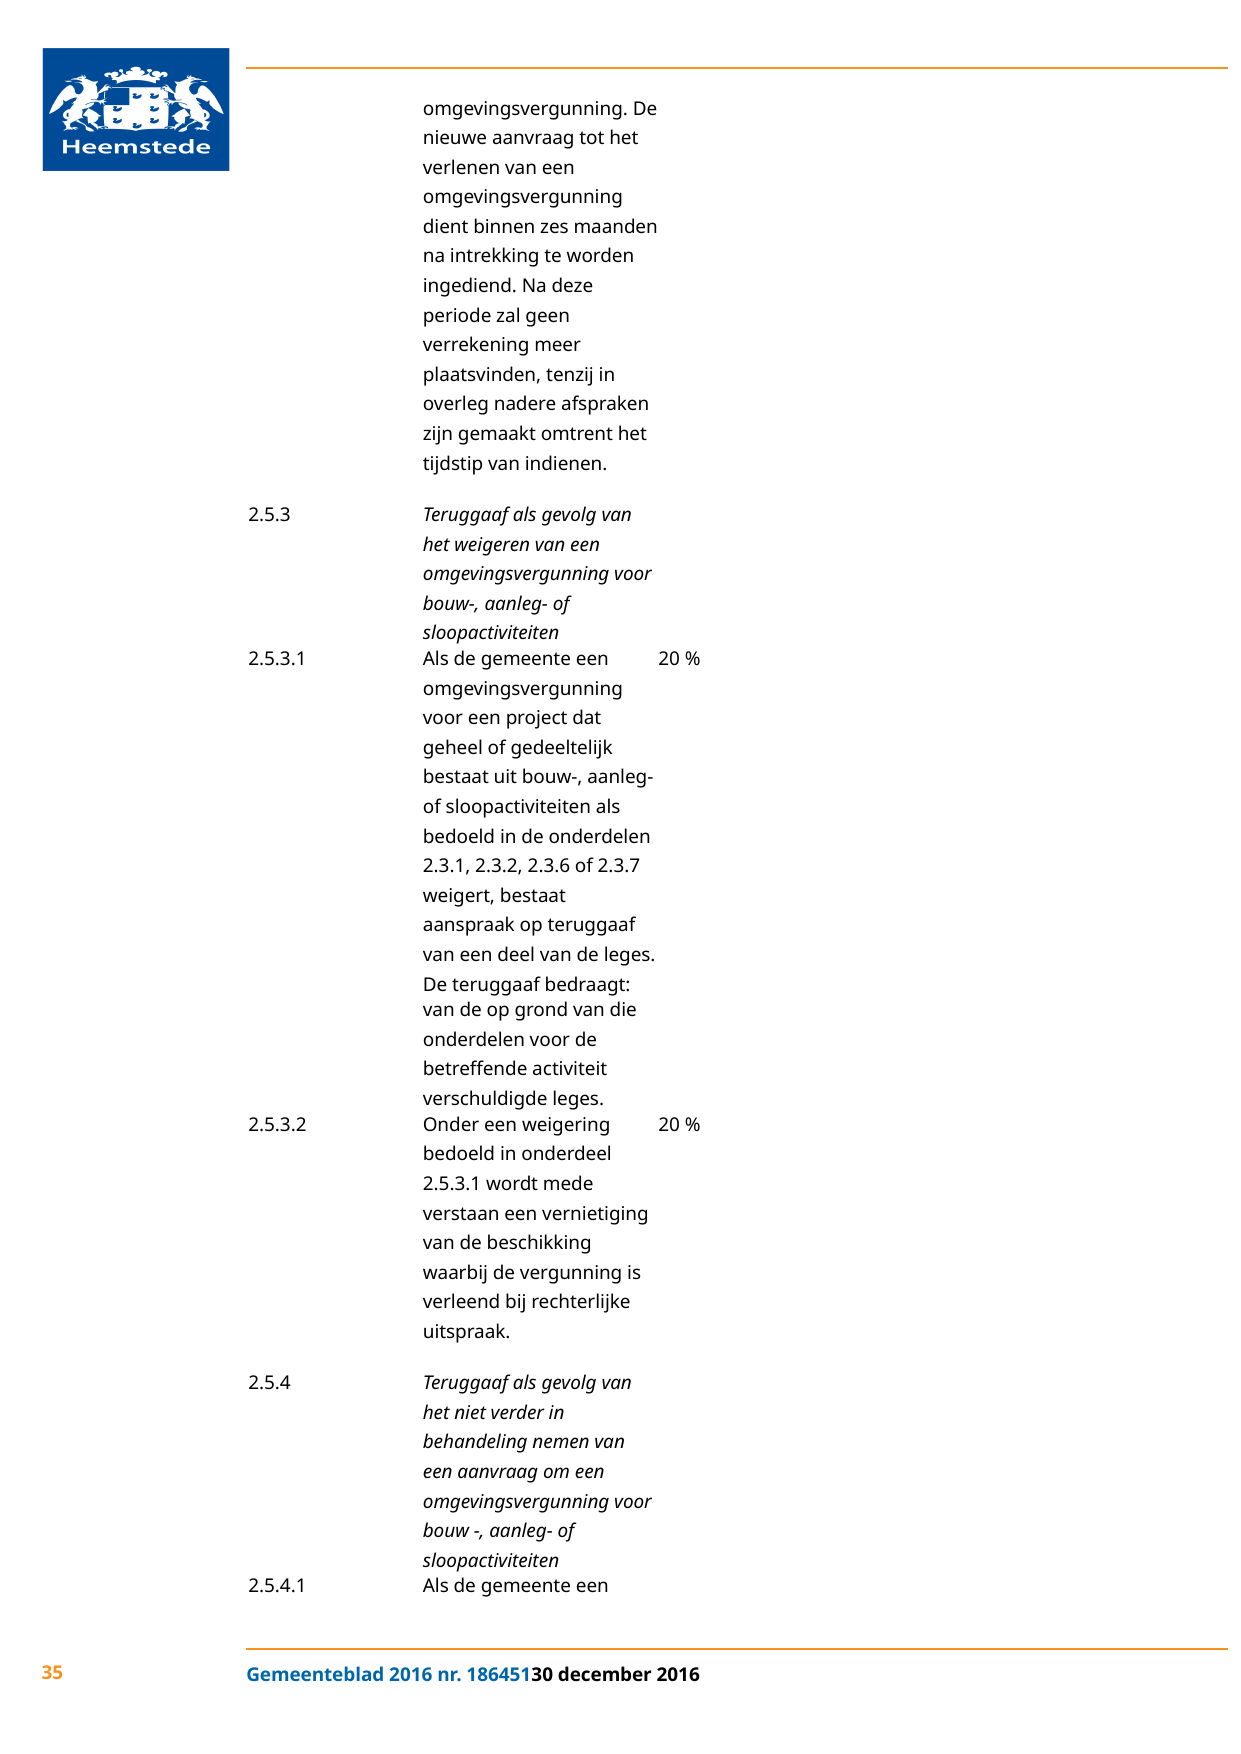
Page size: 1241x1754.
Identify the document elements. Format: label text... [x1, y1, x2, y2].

table_cell Teruggaaf als gevolg van het niet verder in behandeling nemen van een aanvraag om een omgevingsvergunning voor bouw -, aanleg- of sloopactiviteiten [423, 1370, 658, 1573]
table_cell [833, 476, 1152, 501]
table_cell [833, 1370, 1152, 1573]
table_cell [833, 95, 1152, 476]
table_cell [658, 501, 833, 645]
table_cell [658, 996, 833, 1111]
table_cell [658, 1344, 833, 1369]
table_cell 2.5.3.2 [248, 1111, 423, 1344]
table_cell [833, 1344, 1152, 1369]
table_cell [833, 996, 1152, 1111]
table_cell [423, 476, 658, 501]
table_cell [248, 1344, 423, 1369]
table_cell 2.5.4.1 [248, 1573, 423, 1598]
table_cell [833, 1573, 1152, 1598]
table_cell Onder een weigering bedoeld in onderdeel 2.5.3.1 wordt mede verstaan een vernietiging van de beschikking waarbij de vergunning is verleend bij rechterlijke uitspraak. [423, 1111, 658, 1344]
table_cell [833, 1111, 1152, 1344]
table_cell [423, 1344, 658, 1369]
table_cell [248, 476, 423, 501]
picture [41, 47, 231, 172]
table_cell 20 % [658, 645, 833, 996]
table_cell omgevingsvergunning. De nieuwe aanvraag tot het verlenen van een omgevingsvergunning dient binnen zes maanden na intrekking te worden ingediend. Na deze periode zal geen verrekening meer plaatsvinden, tenzij in overleg nadere afspraken zijn gemaakt omtrent het tijdstip van indienen. [423, 95, 658, 476]
table_cell [833, 645, 1152, 996]
table_cell 2.5.3 [248, 501, 423, 645]
table_cell Als de gemeente een [423, 1573, 658, 1598]
table_cell [658, 476, 833, 501]
table_cell [248, 95, 423, 476]
table_cell 20 % [658, 1111, 833, 1344]
table_cell 2.5.4 [248, 1370, 423, 1573]
table_cell [658, 1573, 833, 1598]
table_cell [833, 501, 1152, 645]
table_cell Als de gemeente een omgevingsvergunning voor een project dat geheel of gedeeltelijk bestaat uit bouw-, aanleg- of sloopactiviteiten als bedoeld in de onderdelen 2.3.1, 2.3.2, 2.3.6 of 2.3.7 weigert, bestaat aanspraak op teruggaaf van een deel van de leges. De teruggaaf bedraagt: [423, 645, 658, 996]
table_cell [658, 95, 833, 476]
table_cell 2.5.3.1 [248, 645, 423, 996]
table_cell [248, 996, 423, 1111]
table_cell [658, 1370, 833, 1573]
table_cell van de op grond van die onderdelen voor de betreffende activiteit verschuldigde leges. [423, 996, 658, 1111]
table_cell Teruggaaf als gevolg van het weigeren van een omgevingsvergunning voor bouw-, aanleg- of sloopactiviteiten [423, 501, 658, 645]
